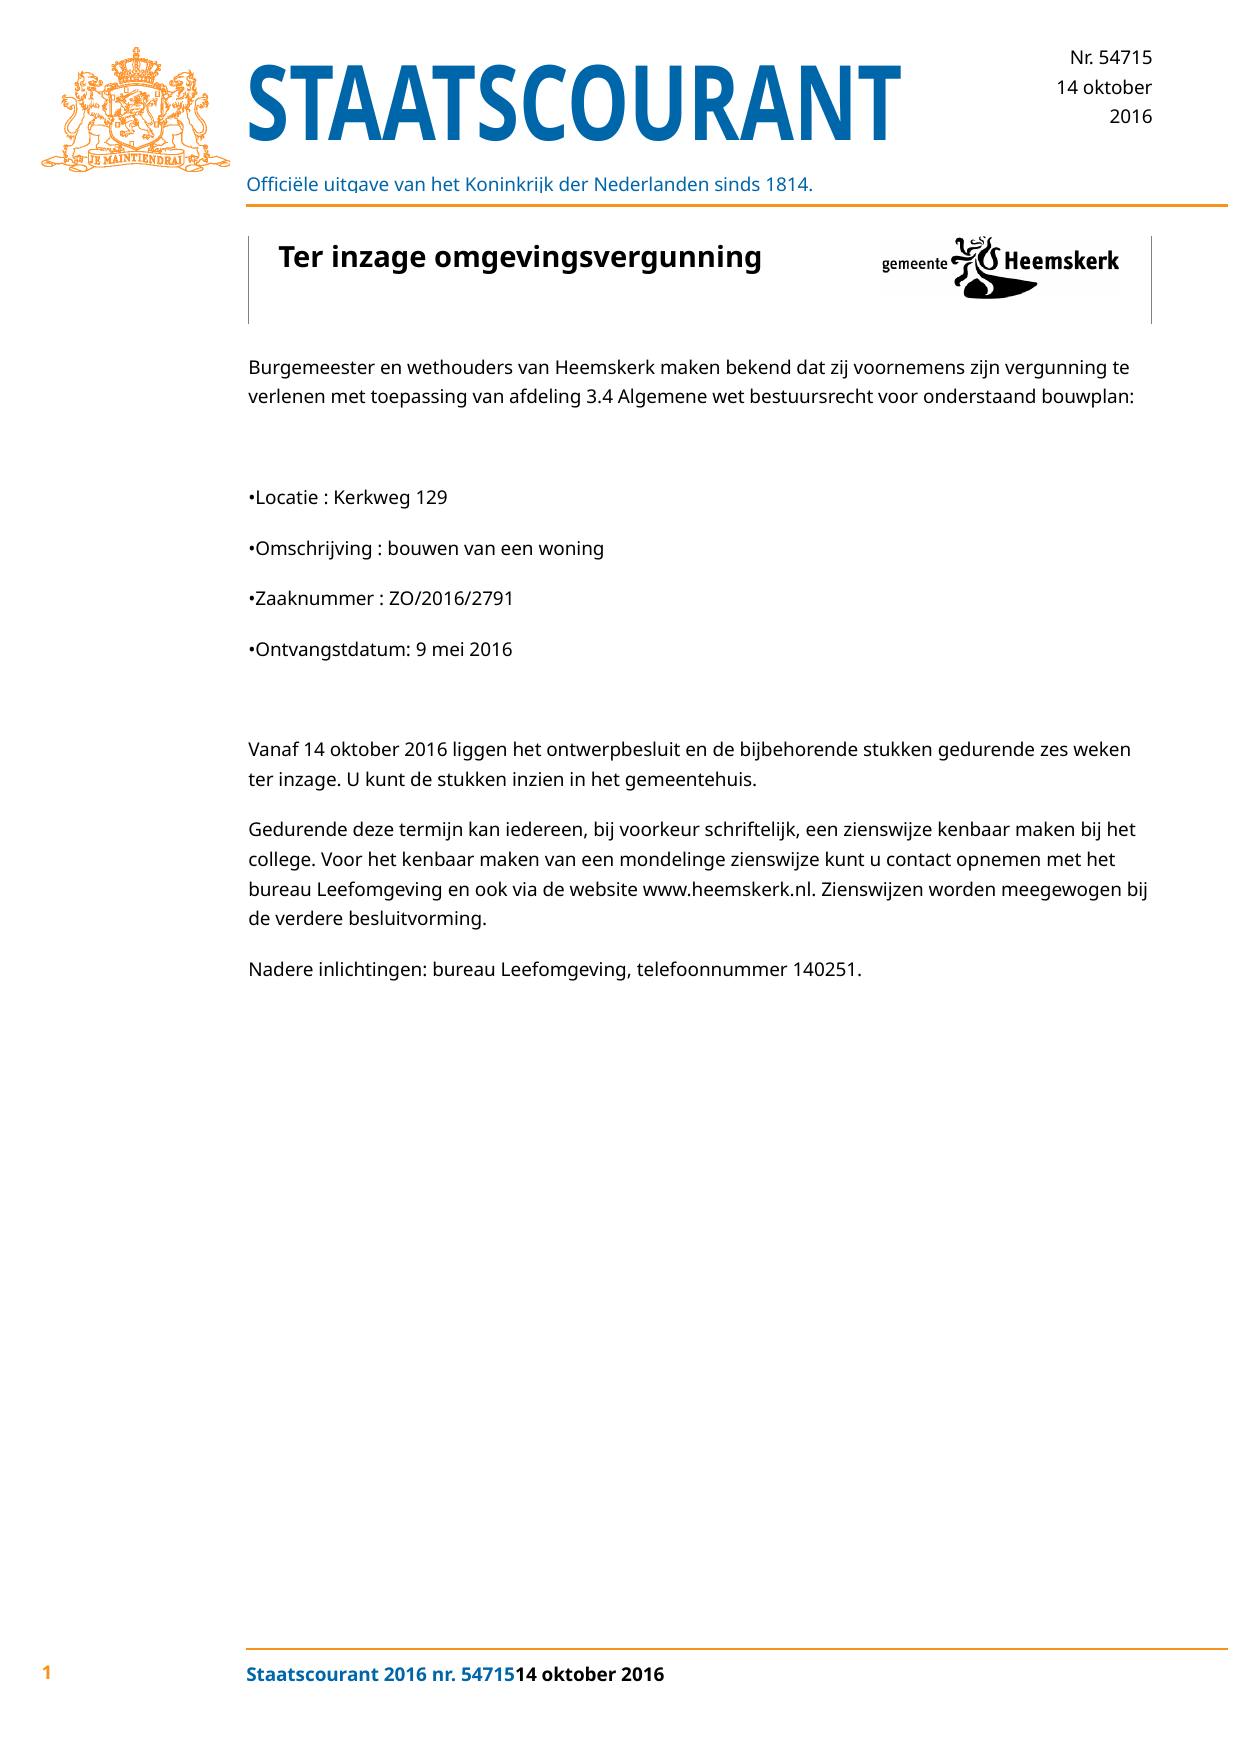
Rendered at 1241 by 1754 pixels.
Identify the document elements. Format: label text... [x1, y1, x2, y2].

text •Locatie : Kerkweg 129 [248, 484, 1152, 510]
text Nadere inlichtingen: bureau Leefomgeving, telefoonnummer 140251. [248, 956, 1152, 981]
table_header Ter inzage omgevingsvergunning [249, 236, 850, 324]
text •Zaaknummer : ZO/2016/2791 [248, 585, 1152, 611]
text •Ontvangstdatum: 9 mei 2016 [248, 636, 1152, 661]
text •Omschrijving : bouwen van een woning [248, 535, 1152, 561]
text Gedurende deze termijn kan iedereen, bij voorkeur schriftelijk, een zienswijze kenbaar maken bij het college. Voor het kenbaar maken van een mondelinge zienswijze kunt u contact opnemen met het bureau Leefomgeving en ook via de website www.heemskerk.nl. Zienswijzen worden meegewogen bij de verdere besluitvorming. [248, 817, 1152, 931]
text Burgemeester en wethouders van Heemskerk maken bekend dat zij voornemens zijn vergunning te verlenen met toepassing van afdeling 3.4 Algemene wet bestuursrecht voor onderstaand bouwplan: [248, 354, 1152, 409]
table_header [850, 236, 1151, 324]
text Vanaf 14 oktober 2016 liggen het ontwerpbesluit en de bijbehorende stukken gedurende zes weken ter inzage. U kunt de stukken inzien in het gemeentehuis. [248, 737, 1152, 792]
picture [882, 236, 1119, 299]
picture [41, 47, 231, 172]
